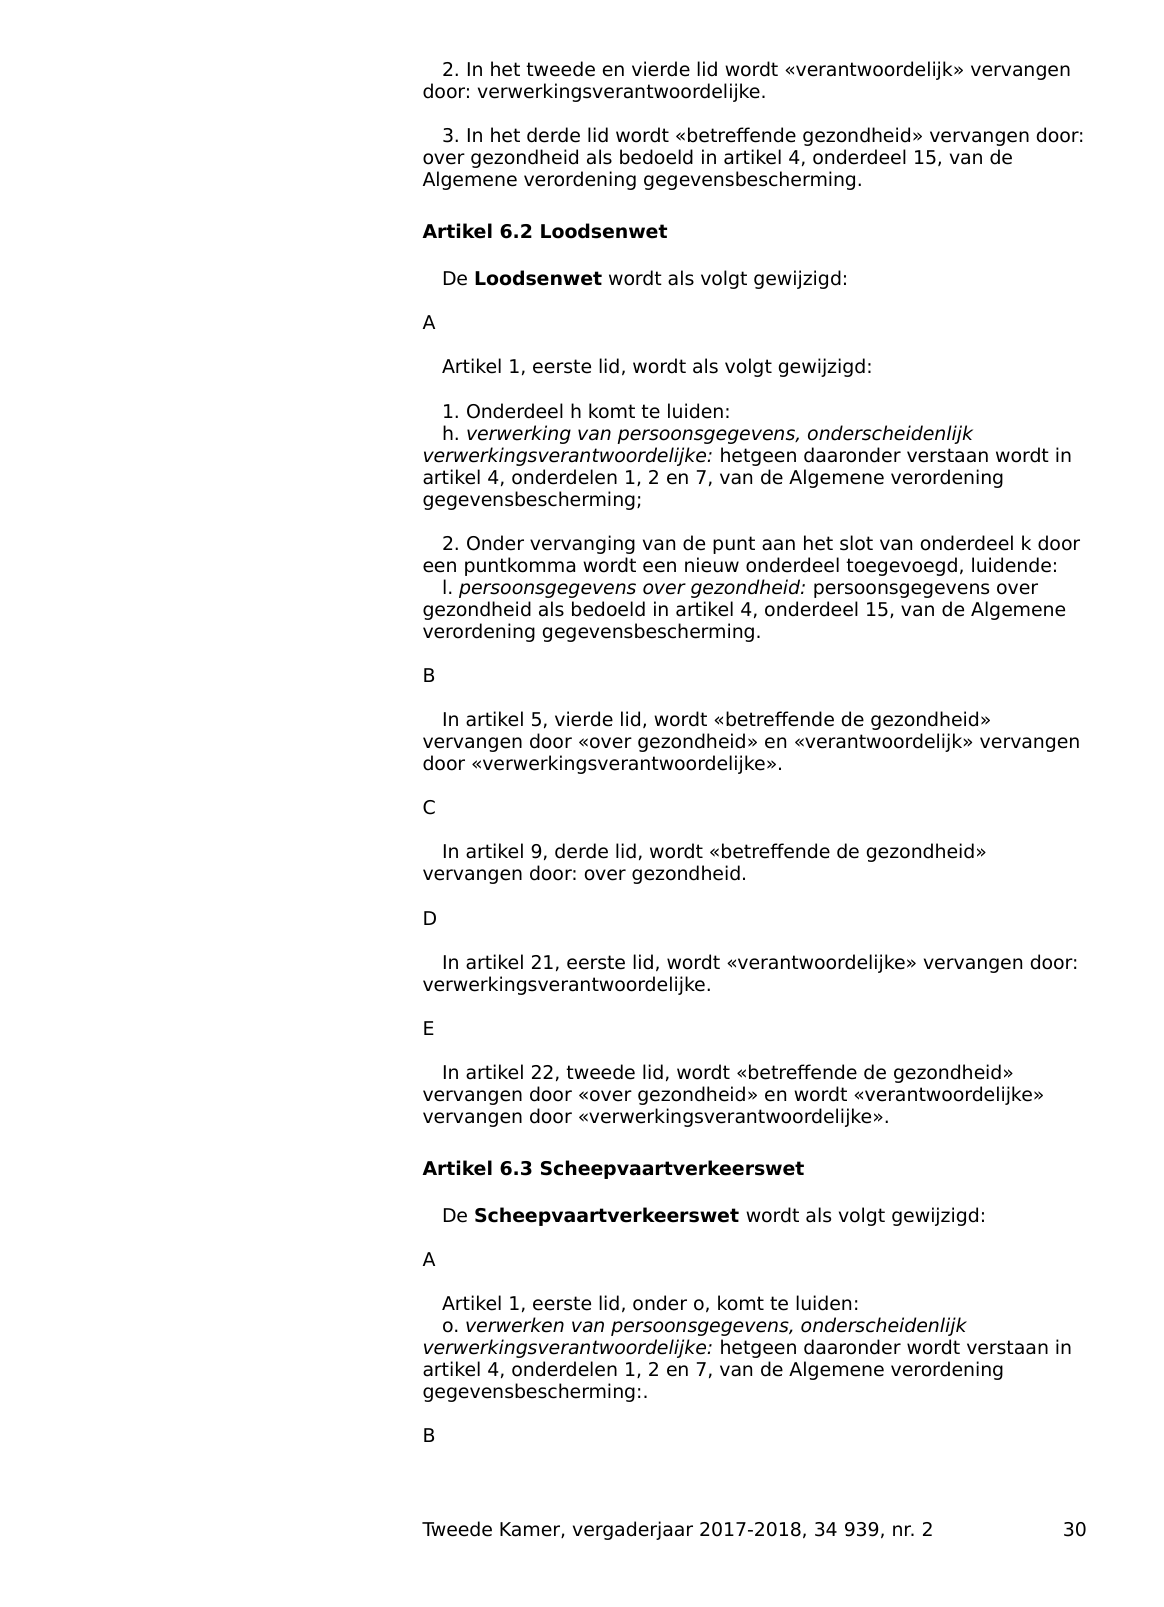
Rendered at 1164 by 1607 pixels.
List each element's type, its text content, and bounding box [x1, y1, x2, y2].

text Artikel 1, eerste lid, wordt als volgt gewijzigd: [422, 356, 1087, 378]
text h. verwerking van persoonsgegevens, onderscheidenlijk verwerkingsverantwoordelijke: hetgeen daaronder verstaan wordt in artikel 4, onderdelen 1, 2 en 7, van de Algemene verordening gegevensbescherming; [422, 423, 1087, 511]
text D [422, 907, 1087, 929]
text In artikel 21, eerste lid, wordt «verantwoordelijke» vervangen door: verwerkingsverantwoordelijke. [422, 952, 1087, 996]
text Artikel 1, eerste lid, onder o, komt te luiden: [422, 1293, 1087, 1315]
text 2. In het tweede en vierde lid wordt «verantwoordelijk» vervangen door: verwerkingsverantwoordelijke. [422, 59, 1087, 103]
text C [422, 797, 1087, 819]
text In artikel 5, vierde lid, wordt «betreffende de gezondheid» vervangen door «over gezondheid» en «verantwoordelijk» vervangen door «verwerkingsverantwoordelijke». [422, 709, 1087, 775]
text B [422, 665, 1087, 687]
text o. verwerken van persoonsgegevens, onderscheidenlijk verwerkingsverantwoordelijke: hetgeen daaronder wordt verstaan in artikel 4, onderdelen 1, 2 en 7, van de Algemene verordening gegevensbescherming:. [422, 1315, 1087, 1403]
text E [422, 1018, 1087, 1040]
text B [422, 1425, 1087, 1447]
text 1. Onderdeel h komt te luiden: [422, 401, 1087, 423]
subtitle Artikel 6.2 Loodsenwet [422, 221, 1087, 243]
text 2. Onder vervanging van de punt aan het slot van onderdeel k door een puntkomma wordt een nieuw onderdeel toegevoegd, luidende: [422, 533, 1087, 577]
text A [422, 1249, 1087, 1271]
subtitle Artikel 6.3 Scheepvaartverkeerswet [422, 1158, 1087, 1180]
text In artikel 22, tweede lid, wordt «betreffende de gezondheid» vervangen door «over gezondheid» en wordt «verantwoordelijke» vervangen door «verwerkingsverantwoordelijke». [422, 1062, 1087, 1128]
text In artikel 9, derde lid, wordt «betreffende de gezondheid» vervangen door: over gezondheid. [422, 841, 1087, 885]
text De Loodsenwet wordt als volgt gewijzigd: [422, 268, 1087, 290]
text A [422, 312, 1087, 334]
text De Scheepvaartverkeerswet wordt als volgt gewijzigd: [422, 1205, 1087, 1227]
text 3. In het derde lid wordt «betreffende gezondheid» vervangen door: over gezondheid als bedoeld in artikel 4, onderdeel 15, van de Algemene verordening gegevensbescherming. [422, 125, 1087, 191]
text l. persoonsgegevens over gezondheid: persoonsgegevens over gezondheid als bedoeld in artikel 4, onderdeel 15, van de Algemene verordening gegevensbescherming. [422, 577, 1087, 643]
